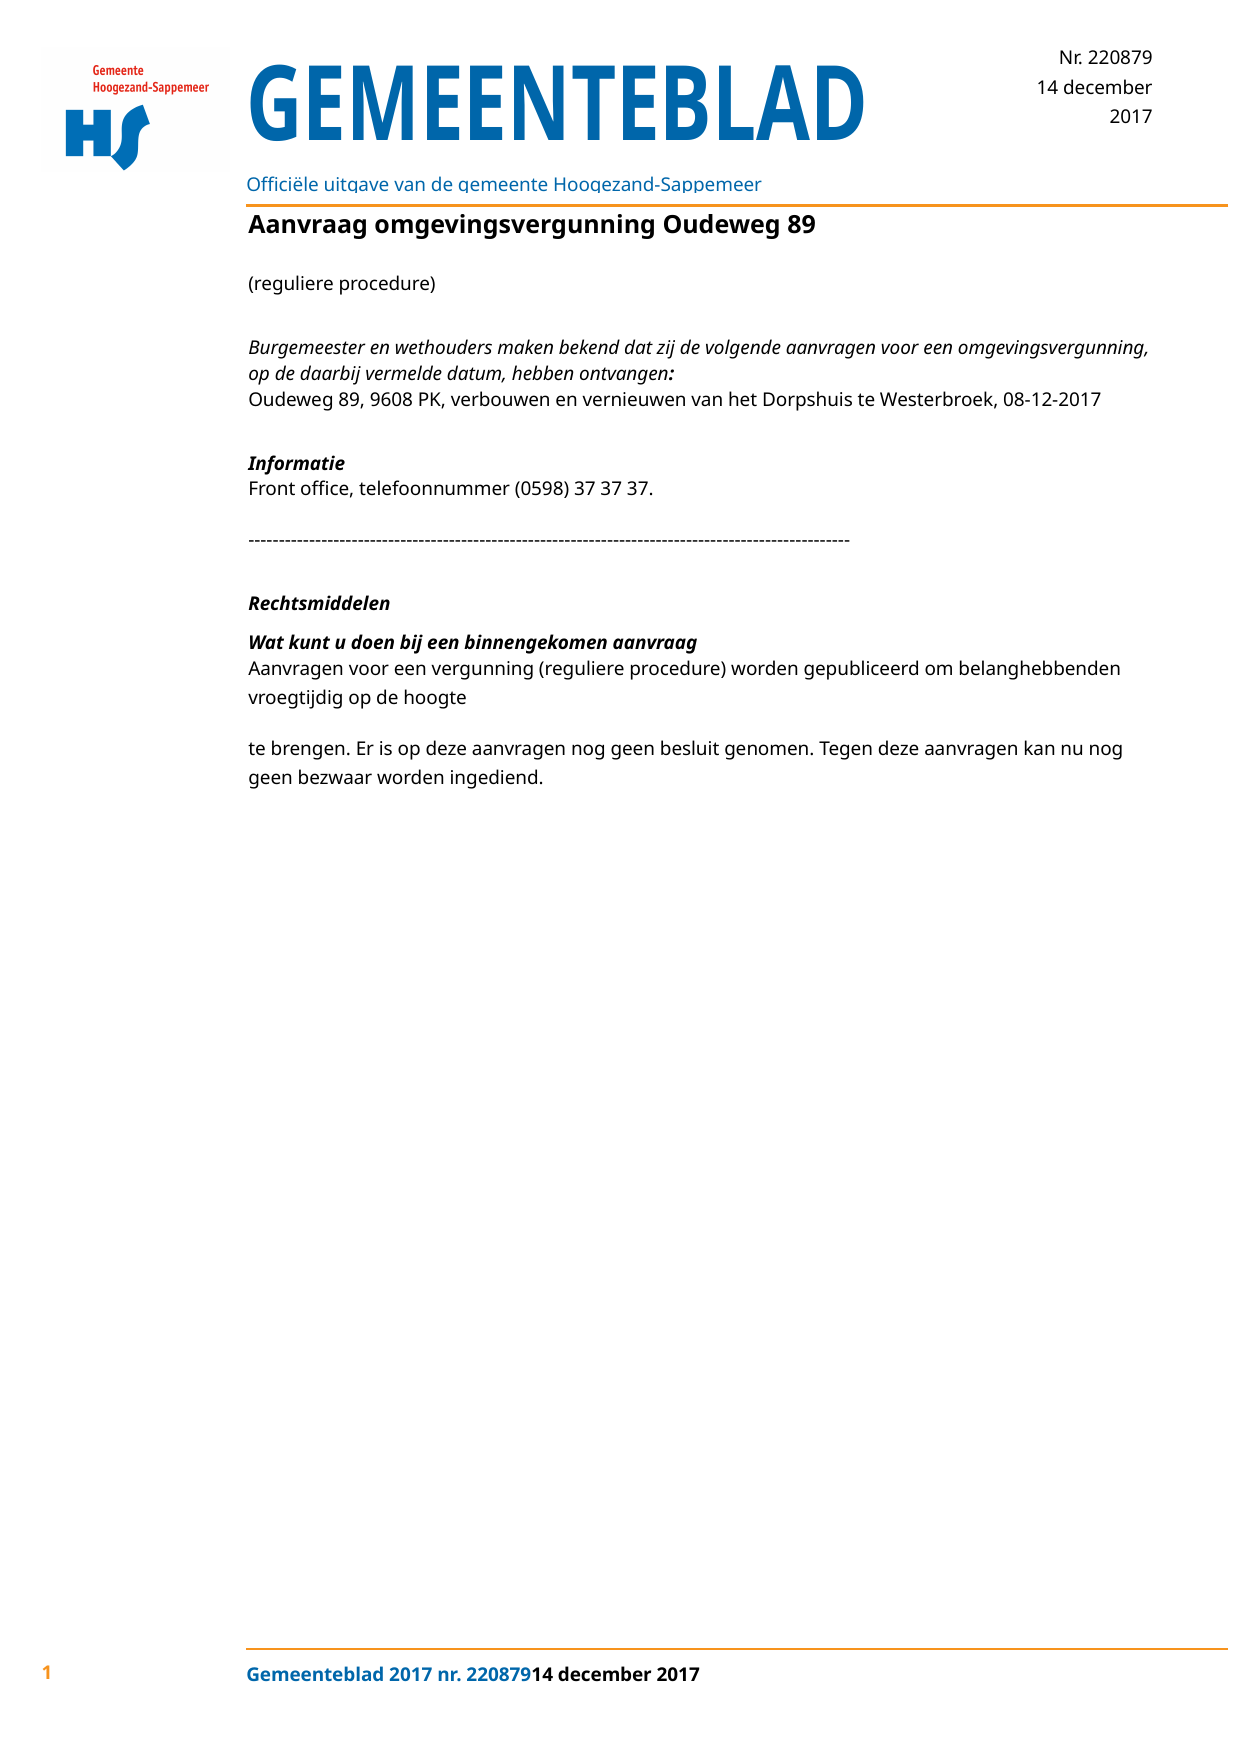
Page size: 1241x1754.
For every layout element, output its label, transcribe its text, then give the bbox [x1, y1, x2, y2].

text Wat kunt u doen bij een binnengekomen aanvraag [248, 629, 1152, 655]
text Aanvraag omgevingsvergunning Oudeweg 89 [248, 207, 1152, 241]
picture [41, 47, 231, 172]
text Aanvragen voor een vergunning (reguliere procedure) worden gepubliceerd om belanghebbenden vroegtijdig op de hoogte [248, 655, 1152, 710]
text (reguliere procedure) [248, 270, 1152, 296]
text Oudeweg 89, 9608 PK, verbouwen en vernieuwen van het Dorpshuis te Westerbroek, 08-12-2017 [248, 386, 1152, 411]
text --------------------------------------------------------------------------------------------------- [248, 526, 1152, 552]
text Rechtsmiddelen [248, 590, 1152, 616]
text Informatie [248, 450, 1152, 475]
text te brengen. Er is op deze aanvragen nog geen besluit genomen. Tegen deze aanvragen kan nu nog geen bezwaar worden ingediend. [248, 735, 1152, 790]
text Front office, telefoonnummer (0598) 37 37 37. [248, 475, 1152, 501]
text Burgemeester en wethouders maken bekend dat zij de volgende aanvragen voor een omgevingsvergunning, op de daarbij vermelde datum, hebben ontvangen: [248, 334, 1152, 386]
